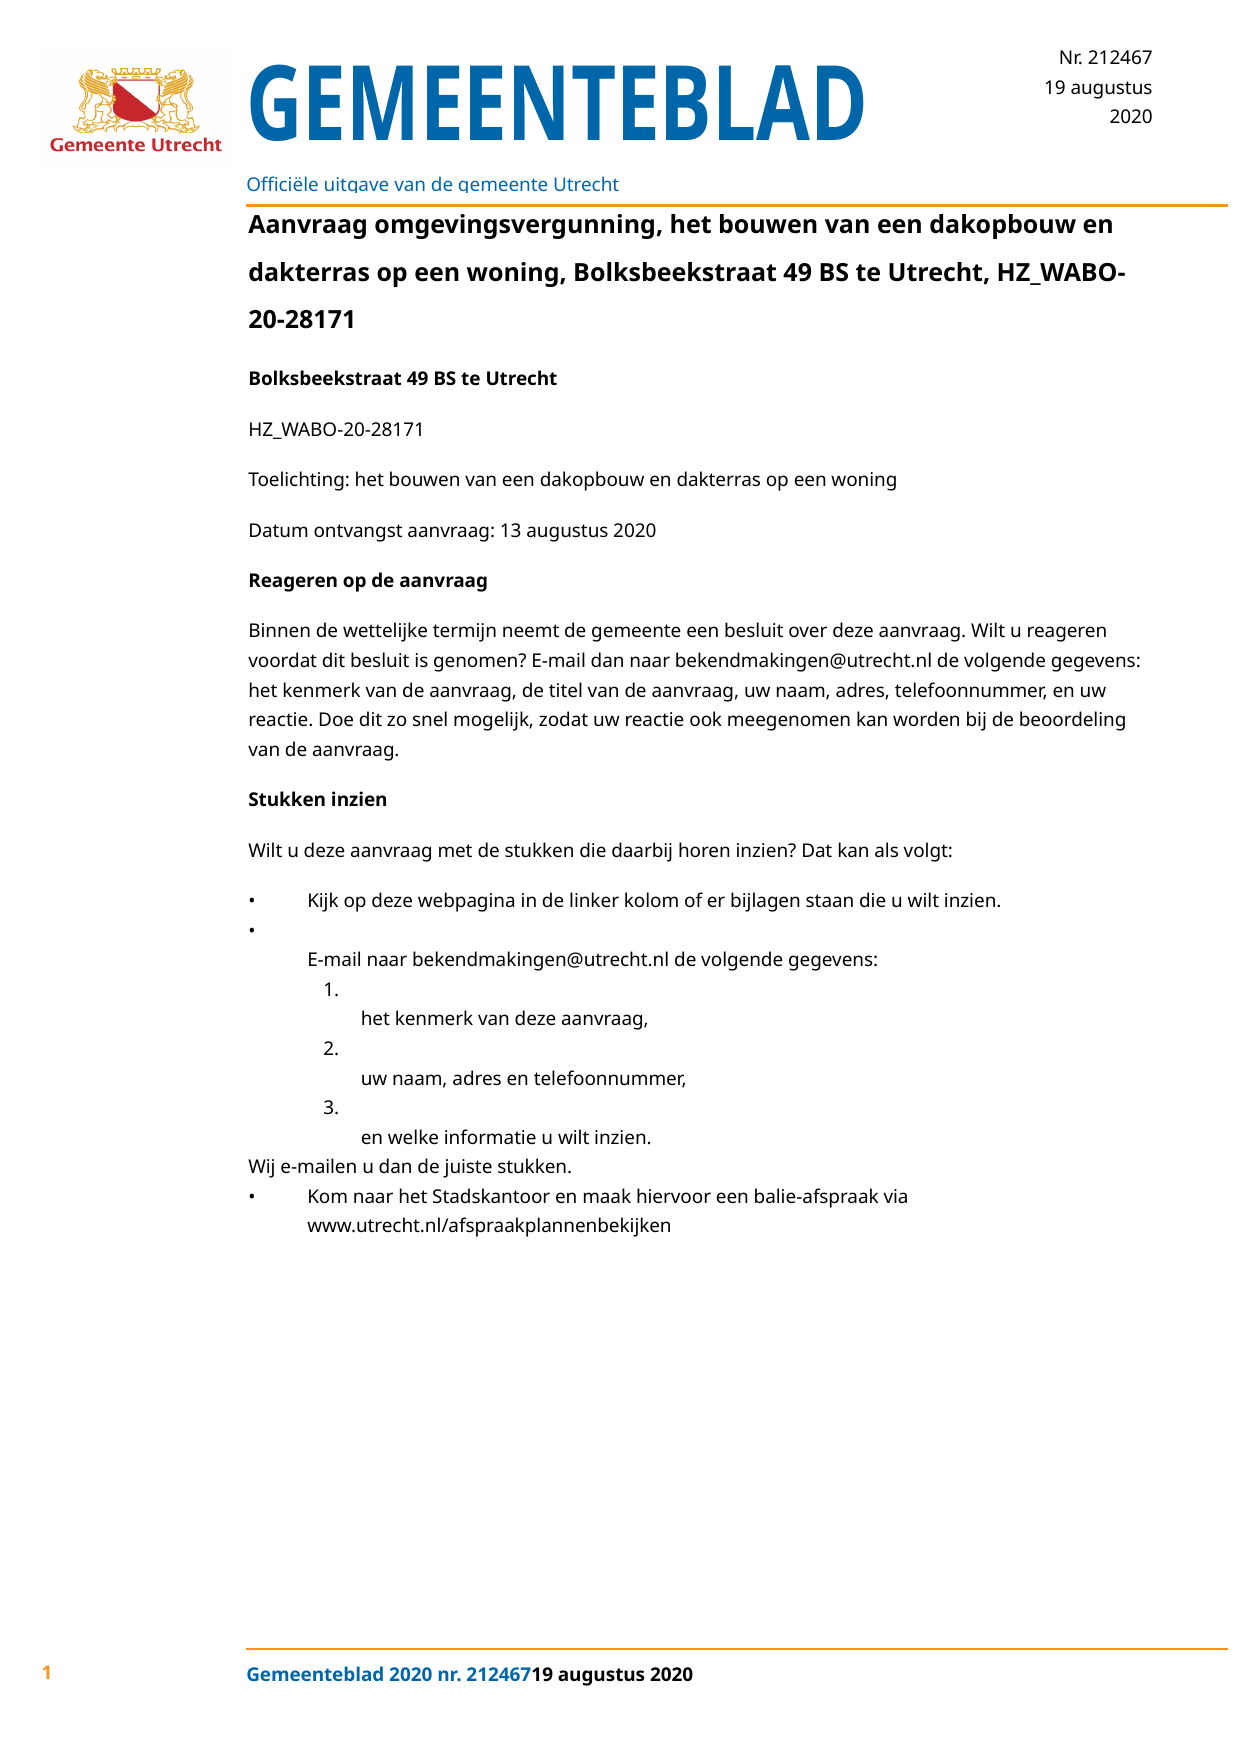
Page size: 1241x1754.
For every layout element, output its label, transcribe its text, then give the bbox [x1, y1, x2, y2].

list het kenmerk van deze aanvraag, [323, 1006, 1152, 1031]
text Toelichting: het bouwen van een dakopbouw en dakterras op een woning [248, 466, 1152, 492]
text Reageren op de aanvraag [248, 567, 1152, 593]
text Datum ontvangst aanvraag: 13 augustus 2020 [248, 517, 1152, 542]
list Kom naar het Stadskantoor en maak hiervoor een balie-afspraak via www.utrecht.nl/afspraakplannenbekijken [248, 1183, 1152, 1238]
list E-mail naar bekendmakingen@utrecht.nl de volgende gegevens: [248, 946, 1152, 972]
list en welke informatie u wilt inzien. [323, 1124, 1152, 1149]
list uw naam, adres en telefoonnummer, [323, 1065, 1152, 1090]
text Wilt u deze aanvraag met de stukken die daarbij horen inzien? Dat kan als volgt: [248, 837, 1152, 862]
text Aanvraag omgevingsvergunning, het bouwen van een dakopbouw en dakterras op een woning, Bolksbeekstraat 49 BS te Utrecht, HZ_WABO-20-28171 [248, 207, 1152, 336]
text Bolksbeekstraat 49 BS te Utrecht [248, 366, 1152, 391]
picture [41, 47, 231, 172]
text HZ_WABO-20-28171 [248, 416, 1152, 442]
text Binnen de wettelijke termijn neemt de gemeente een besluit over deze aanvraag. Wilt u reageren voordat dit besluit is genomen? E-mail dan naar bekendmakingen@utrecht.nl de volgende gegevens: het kenmerk van de aanvraag, de titel van de aanvraag, uw naam, adres, telefoonnummer, en uw reactie. Doe dit zo snel mogelijk, zodat uw reactie ook meegenomen kan worden bij de beoordeling van de aanvraag. [248, 618, 1152, 762]
text Stukken inzien [248, 786, 1152, 812]
text Wij e-mailen u dan de juiste stukken. [248, 1153, 1152, 1179]
list Kijk op deze webpagina in de linker kolom of er bijlagen staan die u wilt inzien. [248, 887, 1152, 913]
